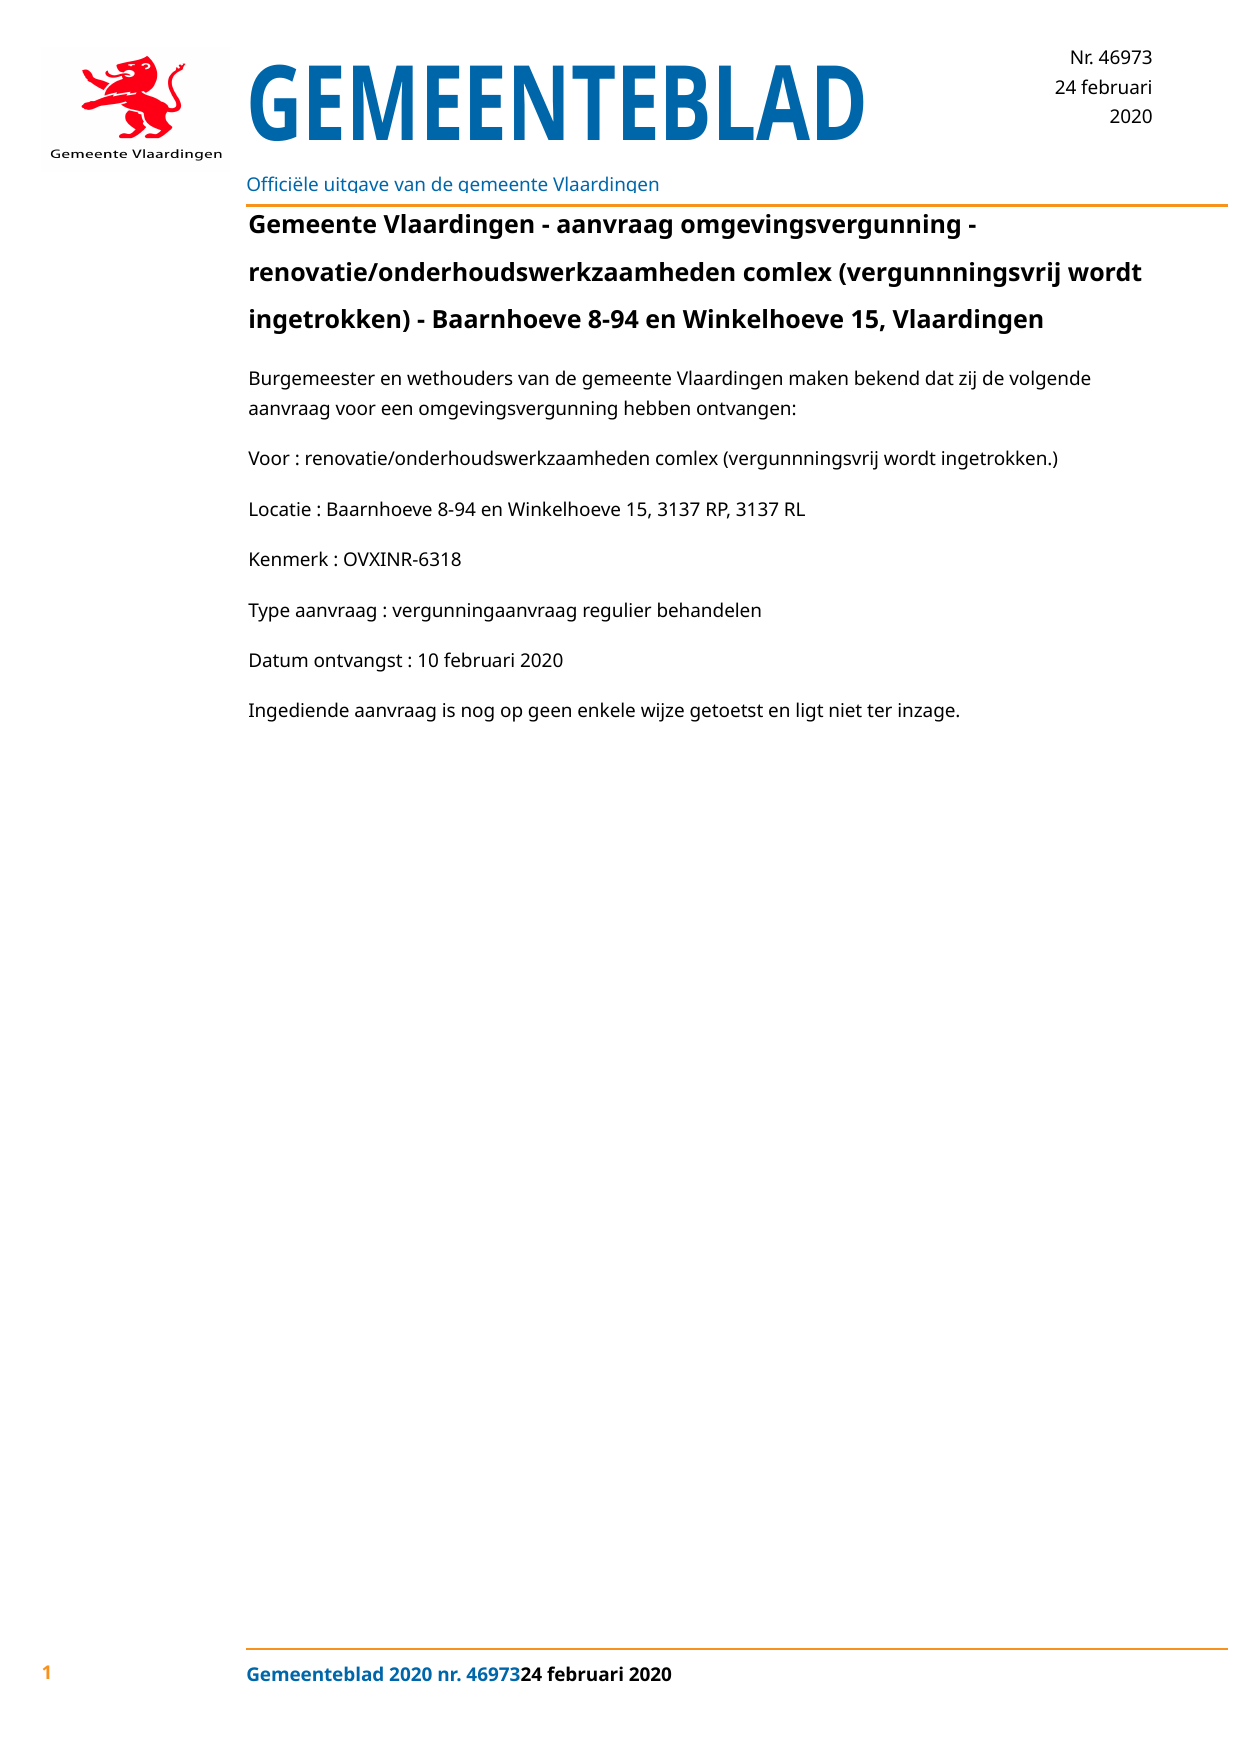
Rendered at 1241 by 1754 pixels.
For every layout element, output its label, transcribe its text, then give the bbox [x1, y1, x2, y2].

picture [41, 47, 231, 172]
text Datum ontvangst : 10 februari 2020 [248, 647, 1152, 673]
text Voor : renovatie/onderhoudswerkzaamheden comlex (vergunnningsvrij wordt ingetrokken.) [248, 446, 1152, 471]
text Locatie : Baarnhoeve 8-94 en Winkelhoeve 15, 3137 RP, 3137 RL [248, 496, 1152, 522]
text Type aanvraag : vergunningaanvraag regulier behandelen [248, 597, 1152, 622]
text Burgemeester en wethouders van de gemeente Vlaardingen maken bekend dat zij de volgende aanvraag voor een omgevingsvergunning hebben ontvangen: [248, 366, 1152, 421]
text Gemeente Vlaardingen - aanvraag omgevingsvergunning - renovatie/onderhoudswerkzaamheden comlex (vergunnningsvrij wordt ingetrokken) - Baarnhoeve 8-94 en Winkelhoeve 15, Vlaardingen [248, 207, 1152, 336]
text Kenmerk : OVXINR-6318 [248, 546, 1152, 572]
text Ingediende aanvraag is nog op geen enkele wijze getoetst en ligt niet ter inzage. [248, 698, 1152, 723]
